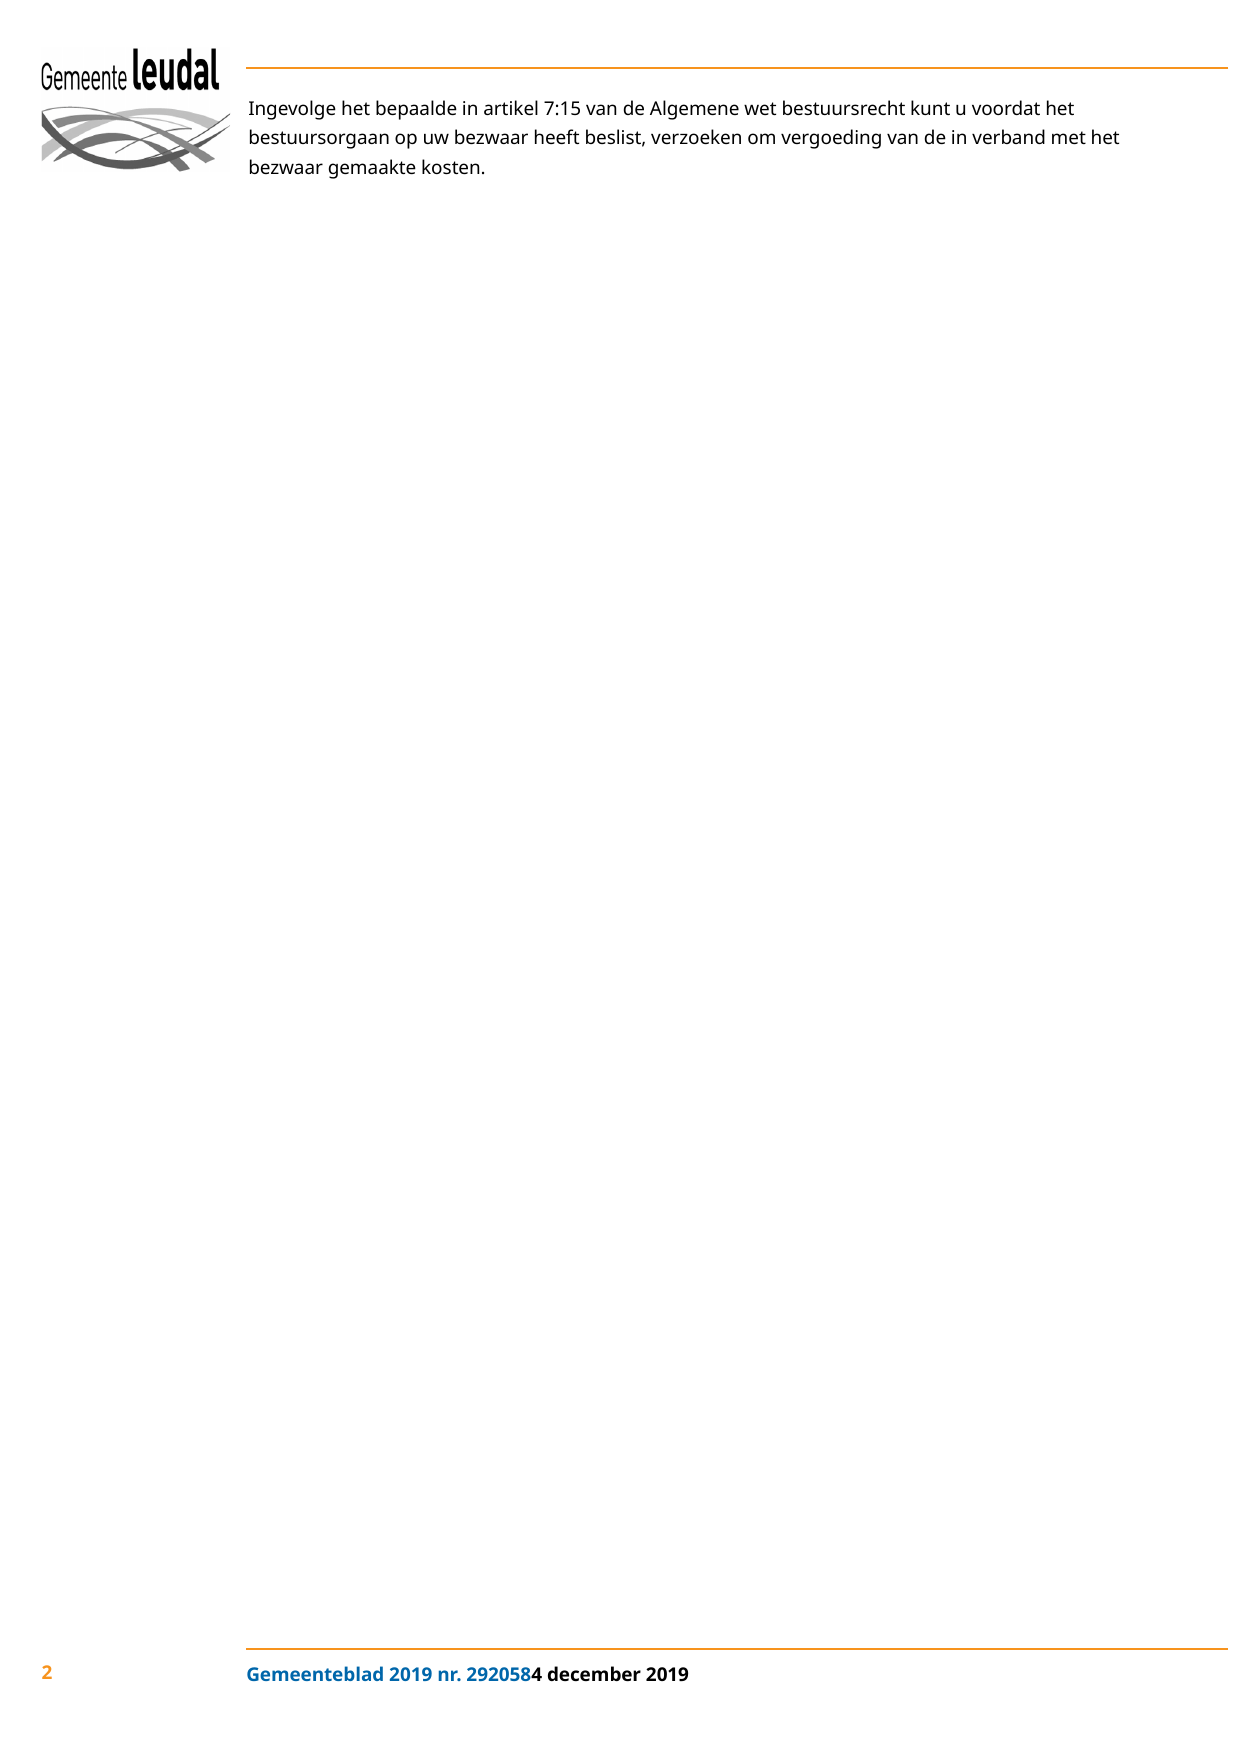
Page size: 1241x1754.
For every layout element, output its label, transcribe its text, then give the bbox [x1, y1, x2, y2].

text Ingevolge het bepaalde in artikel 7:15 van de Algemene wet bestuursrecht kunt u voordat het bestuursorgaan op uw bezwaar heeft beslist, verzoeken om vergoeding van de in verband met het bezwaar gemaakte kosten. [248, 95, 1152, 180]
picture [41, 47, 231, 172]
